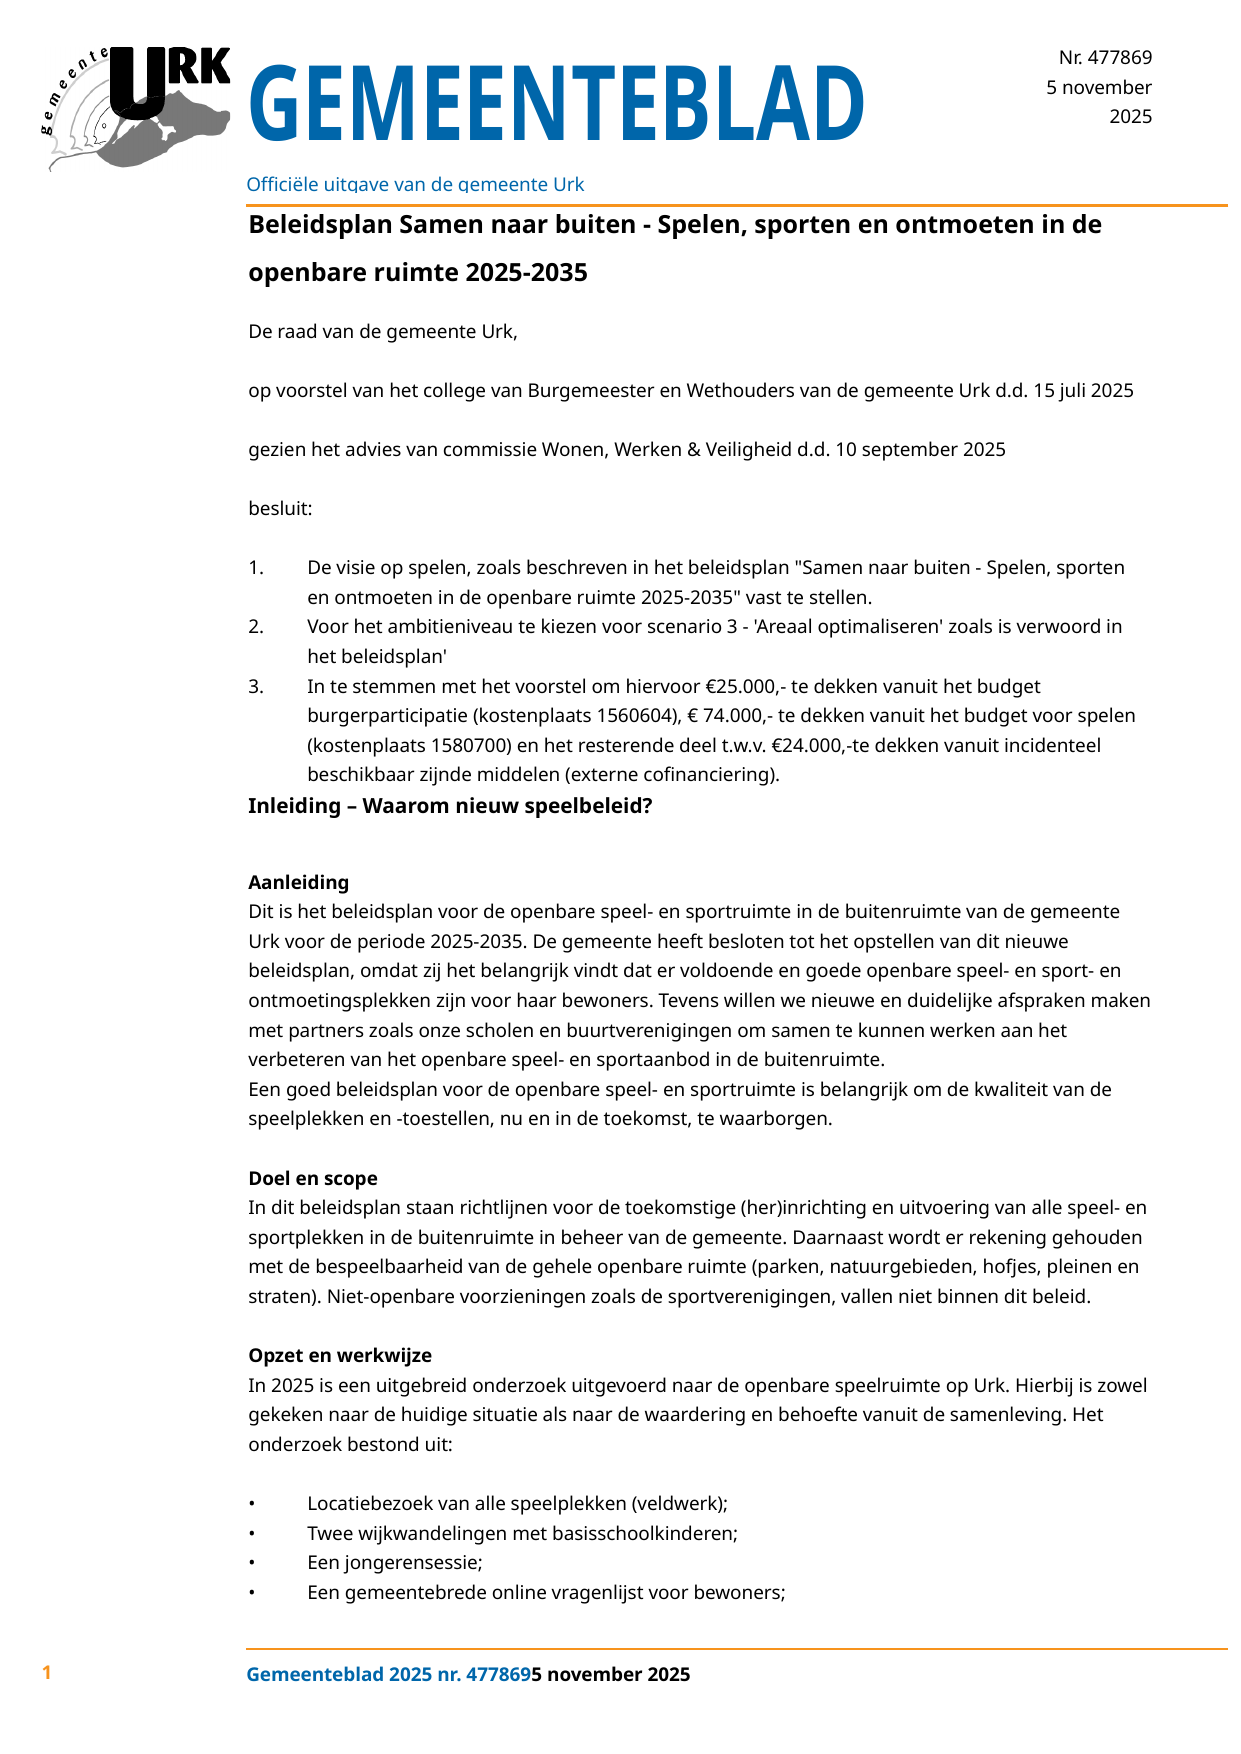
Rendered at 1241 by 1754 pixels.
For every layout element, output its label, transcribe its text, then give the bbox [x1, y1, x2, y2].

list Twee wijkwandelingen met basisschoolkinderen; [248, 1520, 1152, 1546]
list Een jongerensessie; [248, 1549, 1152, 1575]
text Opzet en werkwijze [248, 1342, 1152, 1368]
text Beleidsplan Samen naar buiten - Spelen, sporten en ontmoeten in de openbare ruimte 2025-2035 [248, 207, 1152, 288]
text besluit: [248, 495, 1152, 521]
text Doel en scope [248, 1165, 1152, 1191]
text De raad van de gemeente Urk, [248, 318, 1152, 344]
list De visie op spelen, zoals beschreven in het beleidsplan "Samen naar buiten - Spelen, sporten en ontmoeten in de openbare ruimte 2025-2035" vast te stellen. [248, 554, 1152, 610]
text Een goed beleidsplan voor de openbare speel- en sportruimte is belangrijk om de kwaliteit van de speelplekken en -toestellen, nu en in de toekomst, te waarborgen. [248, 1076, 1152, 1131]
text Aanleiding [248, 869, 1152, 895]
text op voorstel van het college van Burgemeester en Wethouders van de gemeente Urk d.d. 15 juli 2025 [248, 377, 1152, 403]
text In dit beleidsplan staan richtlijnen voor de toekomstige (her)inrichting en uitvoering van alle speel- en sportplekken in de buitenruimte in beheer van de gemeente. Daarnaast wordt er rekening gehouden met de bespeelbaarheid van de gehele openbare ruimte (parken, natuurgebieden, hofjes, pleinen en straten). Niet-openbare voorzieningen zoals de sportverenigingen, vallen niet binnen dit beleid. [248, 1194, 1152, 1309]
list Locatiebezoek van alle speelplekken (veldwerk); [248, 1490, 1152, 1516]
text gezien het advies van commissie Wonen, Werken & Veiligheid d.d. 10 september 2025 [248, 436, 1152, 462]
text Dit is het beleidsplan voor de openbare speel- en sportruimte in de buitenruimte van de gemeente Urk voor de periode 2025-2035. De gemeente heeft besloten tot het opstellen van dit nieuwe beleidsplan, omdat zij het belangrijk vindt dat er voldoende en goede openbare speel- en sport- en ontmoetingsplekken zijn voor haar bewoners. Tevens willen we nieuwe en duidelijke afspraken maken met partners zoals onze scholen en buurtverenigingen om samen te kunnen werken aan het verbeteren van het openbare speel- en sportaanbod in de buitenruimte. [248, 898, 1152, 1072]
picture [41, 47, 231, 172]
list Een gemeentebrede online vragenlijst voor bewoners; [248, 1579, 1152, 1605]
text In 2025 is een uitgebreid onderzoek uitgevoerd naar de openbare speelruimte op Urk. Hierbij is zowel gekeken naar de huidige situatie als naar de waardering en behoefte vanuit de samenleving. Het onderzoek bestond uit: [248, 1372, 1152, 1457]
list In te stemmen met het voorstel om hiervoor €25.000,- te dekken vanuit het budget burgerparticipatie (kostenplaats 1560604), € 74.000,- te dekken vanuit het budget voor spelen (kostenplaats 1580700) en het resterende deel t.w.v. €24.000,-te dekken vanuit incidenteel beschikbaar zijnde middelen (externe cofinanciering). [248, 673, 1152, 787]
text Inleiding – Waarom nieuw speelbeleid? [248, 791, 1152, 820]
list Voor het ambitieniveau te kiezen voor scenario 3 - 'Areaal optimaliseren' zoals is verwoord in het beleidsplan' [248, 614, 1152, 669]
